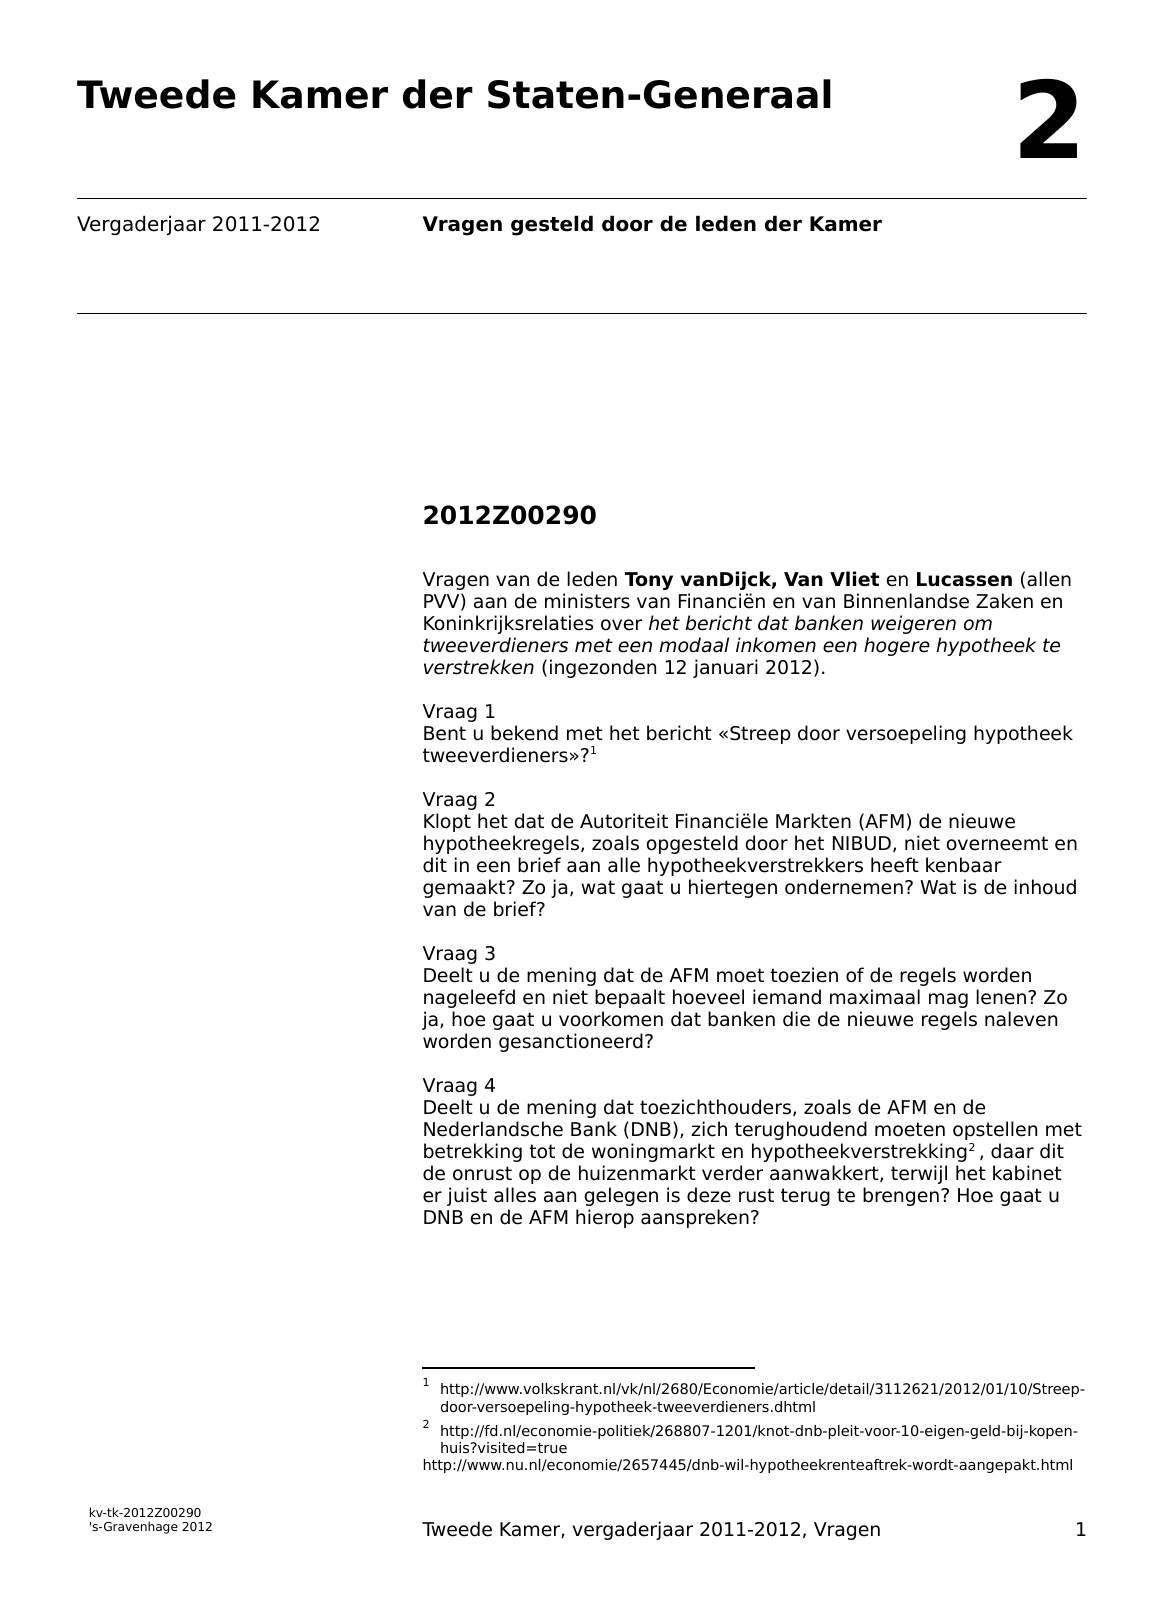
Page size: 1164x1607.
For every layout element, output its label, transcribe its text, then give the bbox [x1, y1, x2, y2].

table_cell Vragen gesteld door de leden der Kamer [422, 199, 1087, 313]
text Vraag 3 [422, 943, 1087, 965]
table_header 2 [886, 59, 1087, 198]
text http://www.volkskrant.nl/vk/nl/2680/Economie/article/detail/3112621/2012/01/10/Streep-door-versoepeling-hypotheek-tweeverdieners.dhtml [422, 1377, 1087, 1416]
text 2012Z00290 [422, 501, 1087, 531]
text http://www.nu.nl/economie/2657445/dnb-wil-hypotheekrenteaftrek-wordt-aangepakt.html [422, 1457, 1087, 1474]
text Vraag 1 [422, 701, 1087, 723]
text Vraag 2 [422, 789, 1087, 811]
text http://fd.nl/economie-politiek/268807-1201/knot-dnb-pleit-voor-10-eigen-geld-bij-kopen-huis?visited=true [422, 1418, 1087, 1457]
text Deelt u de mening dat de AFM moet toezien of de regels worden nageleefd en niet bepaalt hoeveel iemand maximaal mag lenen? Zo ja, hoe gaat u voorkomen dat banken die de nieuwe regels naleven worden gesanctioneerd? [422, 965, 1087, 1053]
text Deelt u de mening dat toezichthouders, zoals de AFM en de Nederlandsche Bank (DNB), zich terughoudend moeten opstellen met betrekking tot de woningmarkt en hypotheekverstrekking, daar dit de onrust op de huizenmarkt verder aanwakkert, terwijl het kabinet er juist alles aan gelegen is deze rust terug te brengen? Hoe gaat u DNB en de AFM hierop aanspreken? [422, 1097, 1087, 1229]
text Bent u bekend met het bericht «Streep door versoepeling hypotheek tweeverdieners»? [422, 723, 1087, 767]
text kv-tk-2012Z00290 [88, 1506, 323, 1520]
text 's-Gravenhage 2012 [88, 1520, 323, 1534]
text Vragen van de leden Tony vanDijck, Van Vliet en Lucassen (allen PVV) aan de ministers van Financiën en van Binnenlandse Zaken en Koninkrijksrelaties over het bericht dat banken weigeren om tweeverdieners met een modaal inkomen een hogere hypotheek te verstrekken (ingezonden 12 januari 2012). [422, 569, 1087, 679]
text Klopt het dat de Autoriteit Financiële Markten (AFM) de nieuwe hypotheekregels, zoals opgesteld door het NIBUD, niet overneemt en dit in een brief aan alle hypotheekverstrekkers heeft kenbaar gemaakt? Zo ja, wat gaat u hiertegen ondernemen? Wat is de inhoud van de brief? [422, 811, 1087, 921]
table_cell Vergaderjaar 2011-2012 [77, 199, 422, 313]
text Vraag 4 [422, 1075, 1087, 1097]
table_header Tweede Kamer der Staten-Generaal [77, 59, 886, 198]
